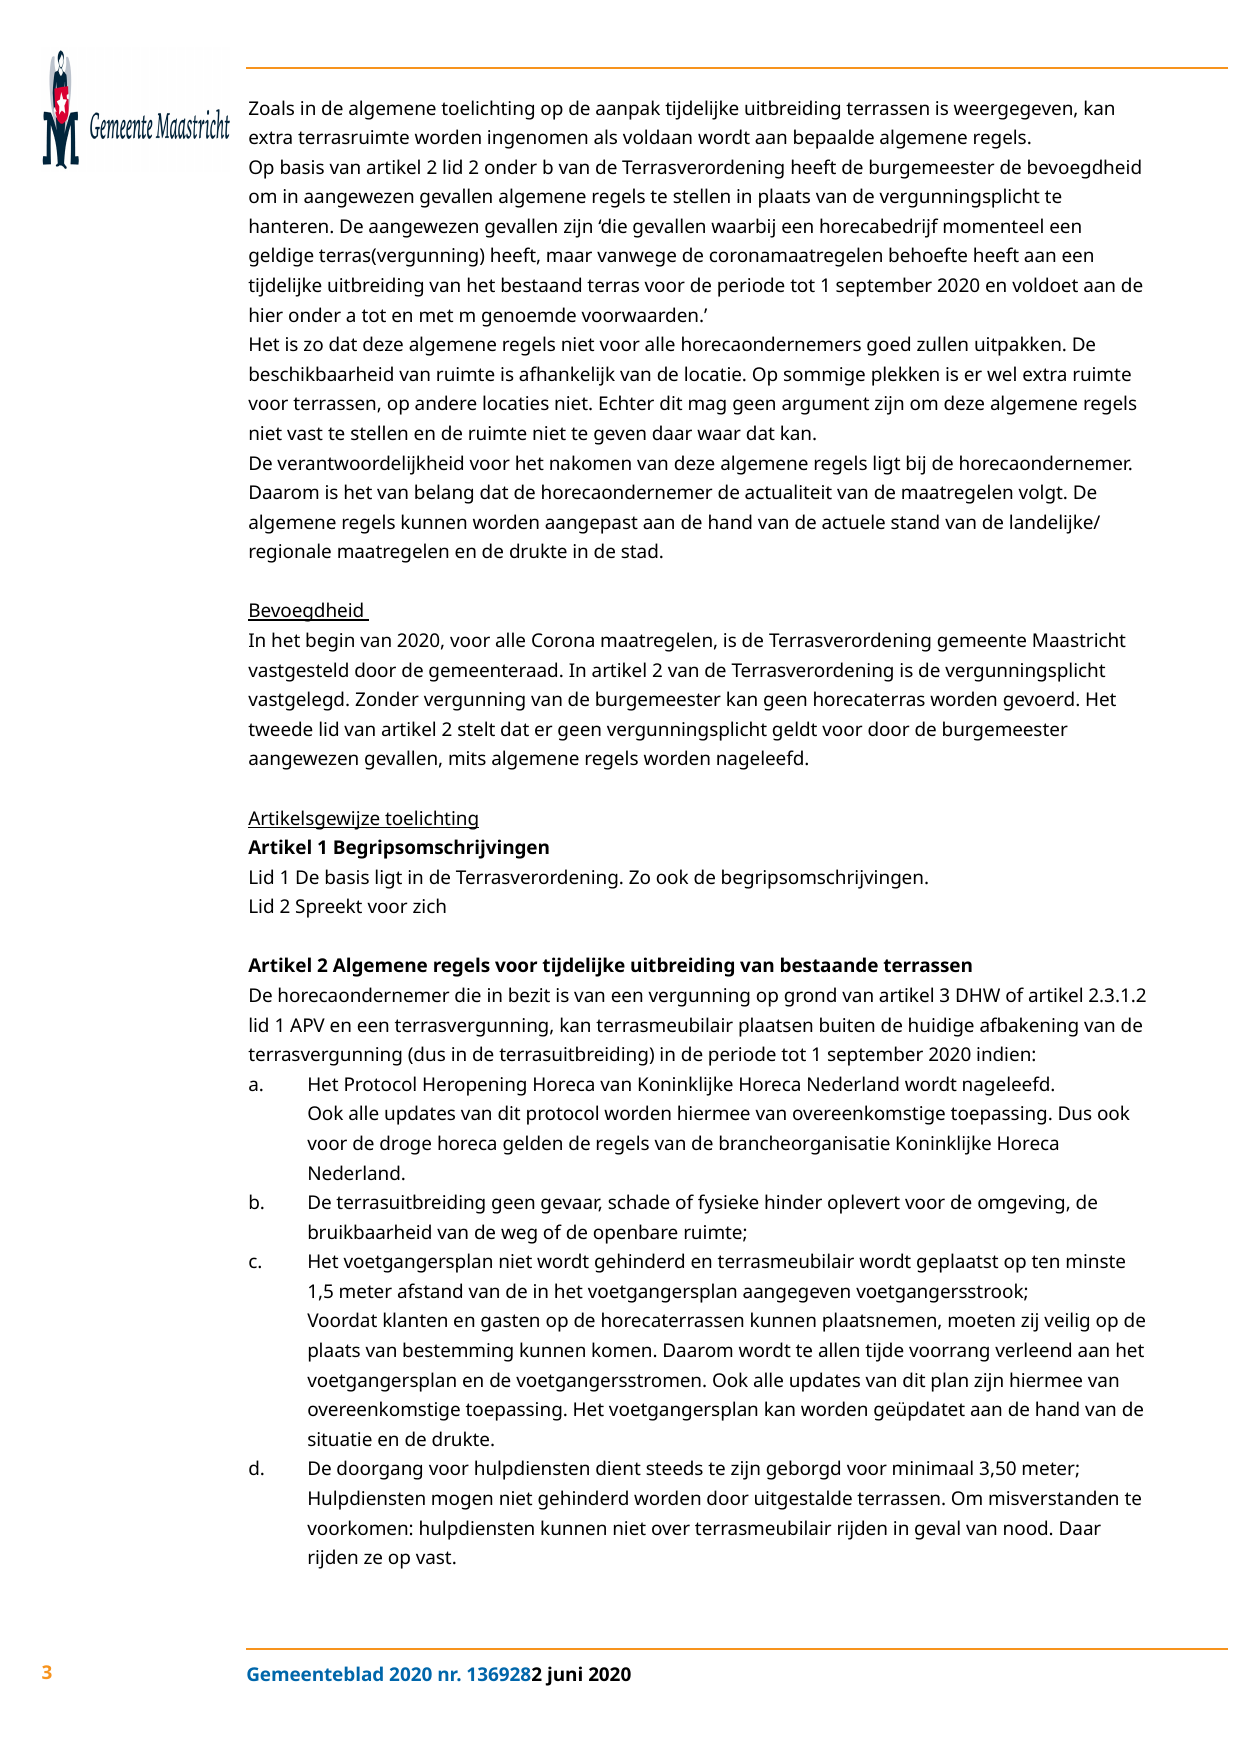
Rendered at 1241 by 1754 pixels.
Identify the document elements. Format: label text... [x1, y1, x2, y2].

text Het is zo dat deze algemene regels niet voor alle horecaondernemers goed zullen uitpakken. De beschikbaarheid van ruimte is afhankelijk van de locatie. Op sommige plekken is er wel extra ruimte voor terrassen, op andere locaties niet. Echter dit mag geen argument zijn om deze algemene regels niet vast te stellen en de ruimte niet te geven daar waar dat kan. [248, 331, 1152, 446]
list Ook alle updates van dit protocol worden hiermee van overeenkomstige toepassing. Dus ook voor de droge horeca gelden de regels van de brancheorganisatie Koninklijke Horeca Nederland. [248, 1101, 1152, 1186]
text De verantwoordelijkheid voor het nakomen van deze algemene regels ligt bij de horecaondernemer. Daarom is het van belang dat de horecaondernemer de actualiteit van de maatregelen volgt. De algemene regels kunnen worden aangepast aan de hand van de actuele stand van de landelijke/ regionale maatregelen en de drukte in de stad. [248, 450, 1152, 564]
list Het Protocol Heropening Horeca van Koninklijke Horeca Nederland wordt nageleefd. [248, 1071, 1152, 1097]
text Bevoegdheid [248, 598, 1152, 623]
text Lid 2 Spreekt voor zich [248, 893, 1152, 919]
list Voordat klanten en gasten op de horecaterrassen kunnen plaatsnemen, moeten zij veilig op de plaats van bestemming kunnen komen. Daarom wordt te allen tijde voorrang verleend aan het voetgangersplan en de voetgangersstromen. Ook alle updates van dit plan zijn hiermee van overeenkomstige toepassing. Het voetgangersplan kan worden geüpdatet aan de hand van de situatie en de drukte. [248, 1308, 1152, 1452]
text Artikel 2 Algemene regels voor tijdelijke uitbreiding van bestaande terrassen [248, 953, 1152, 978]
list De doorgang voor hulpdiensten dient steeds te zijn geborgd voor minimaal 3,50 meter; [248, 1456, 1152, 1481]
text Zoals in de algemene toelichting op de aanpak tijdelijke uitbreiding terrassen is weergegeven, kan extra terrasruimte worden ingenomen als voldaan wordt aan bepaalde algemene regels. [248, 95, 1152, 150]
picture [41, 47, 231, 172]
list De terrasuitbreiding geen gevaar, schade of fysieke hinder oplevert voor de omgeving, de bruikbaarheid van de weg of de openbare ruimte; [248, 1189, 1152, 1245]
text Artikel 1 Begripsomschrijvingen [248, 834, 1152, 860]
text Artikelsgewijze toelichting [248, 805, 1152, 831]
text De horecaondernemer die in bezit is van een vergunning op grond van artikel 3 DHW of artikel 2.3.1.2 lid 1 APV en een terrasvergunning, kan terrasmeubilair plaatsen buiten de huidige afbakening van de terrasvergunning (dus in de terrasuitbreiding) in de periode tot 1 september 2020 indien: [248, 982, 1152, 1067]
text In het begin van 2020, voor alle Corona maatregelen, is de Terrasverordening gemeente Maastricht vastgesteld door de gemeenteraad. In artikel 2 van de Terrasverordening is de vergunningsplicht vastgelegd. Zonder vergunning van de burgemeester kan geen horecaterras worden gevoerd. Het tweede lid van artikel 2 stelt dat er geen vergunningsplicht geldt voor door de burgemeester aangewezen gevallen, mits algemene regels worden nageleefd. [248, 627, 1152, 771]
text Lid 1 De basis ligt in de Terrasverordening. Zo ook de begripsomschrijvingen. [248, 864, 1152, 890]
list Hulpdiensten mogen niet gehinderd worden door uitgestalde terrassen. Om misverstanden te voorkomen: hulpdiensten kunnen niet over terrasmeubilair rijden in geval van nood. Daar rijden ze op vast. [248, 1485, 1152, 1570]
list Het voetgangersplan niet wordt gehinderd en terrasmeubilair wordt geplaatst op ten minste 1,5 meter afstand van de in het voetgangersplan aangegeven voetgangersstrook; [248, 1248, 1152, 1304]
text Op basis van artikel 2 lid 2 onder b van de Terrasverordening heeft de burgemeester de bevoegdheid om in aangewezen gevallen algemene regels te stellen in plaats van de vergunningsplicht te hanteren. De aangewezen gevallen zijn ‘die gevallen waarbij een horecabedrijf momenteel een geldige terras(vergunning) heeft, maar vanwege de coronamaatregelen behoefte heeft aan een tijdelijke uitbreiding van het bestaand terras voor de periode tot 1 september 2020 en voldoet aan de hier onder a tot en met m genoemde voorwaarden.’ [248, 154, 1152, 328]
